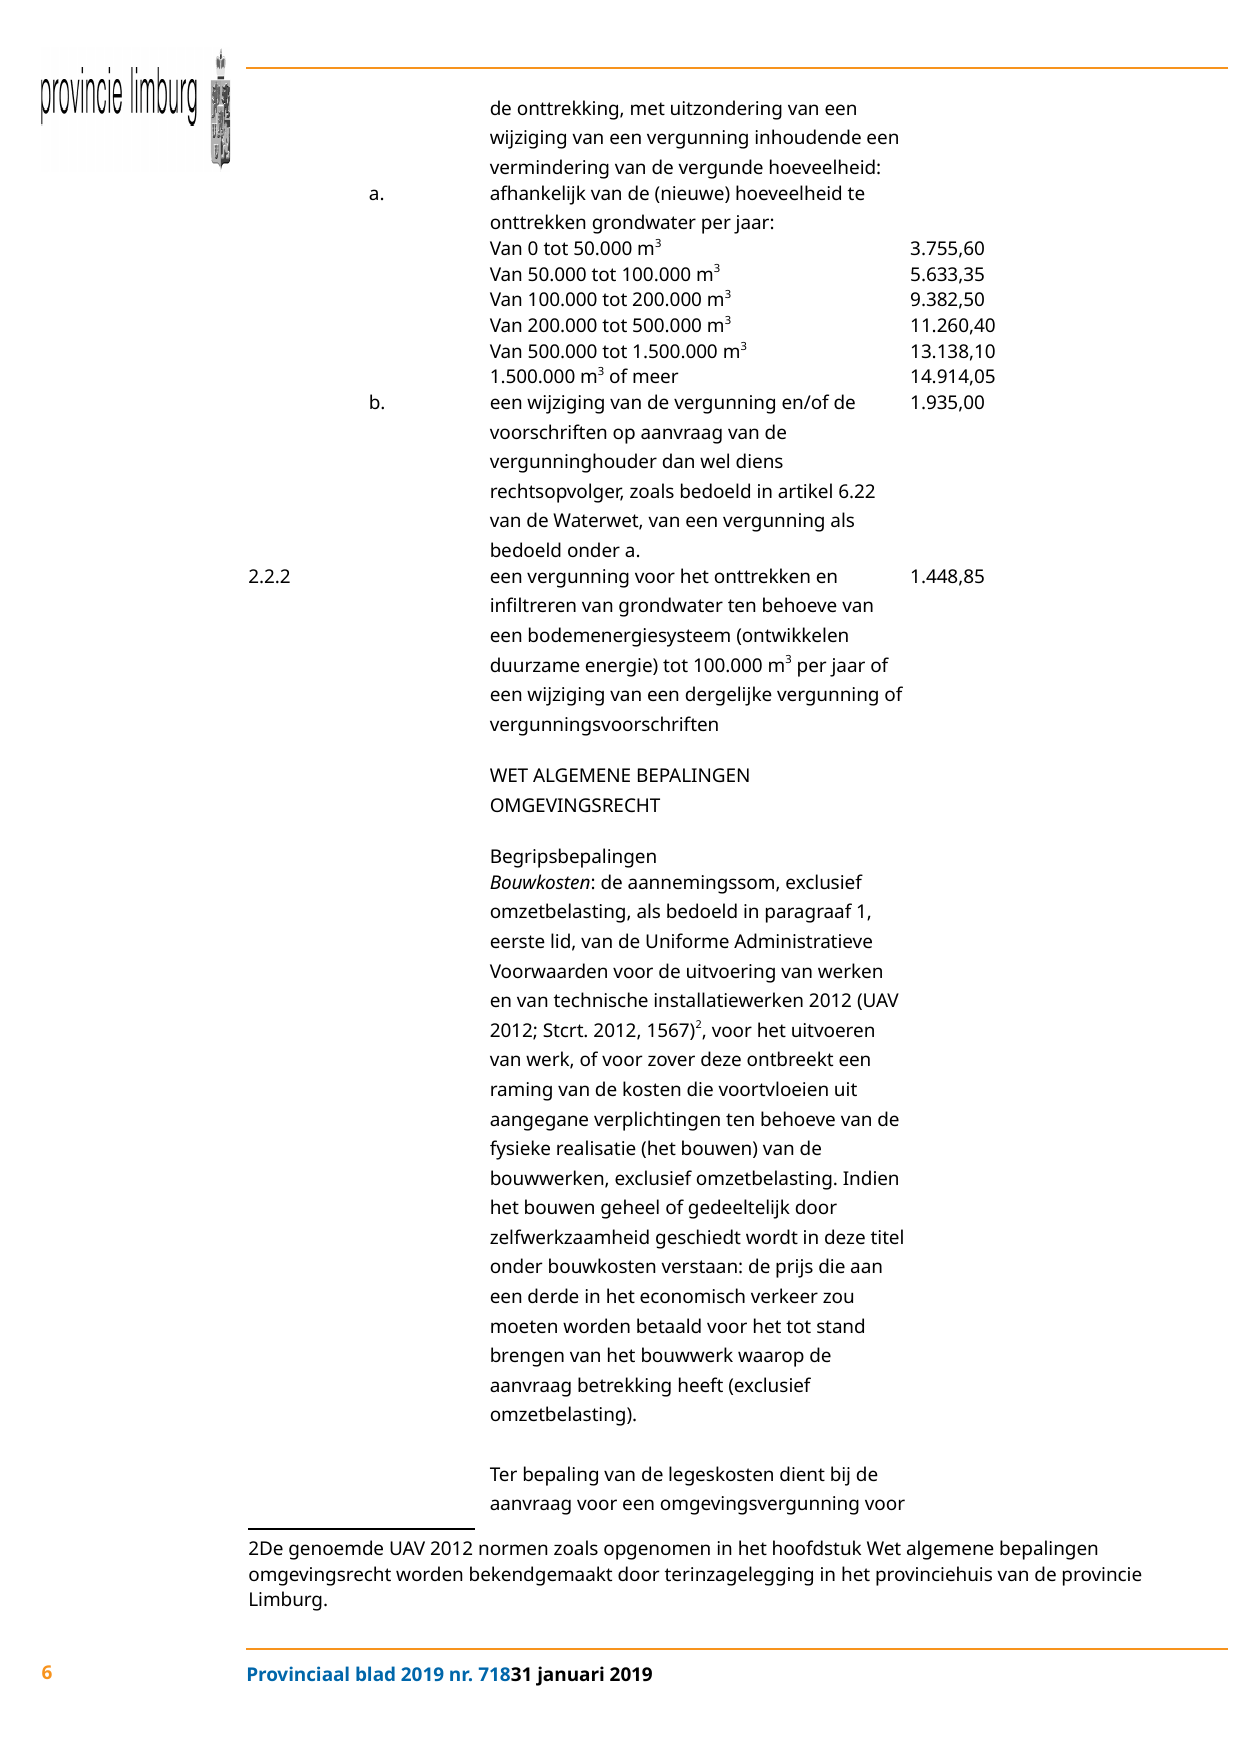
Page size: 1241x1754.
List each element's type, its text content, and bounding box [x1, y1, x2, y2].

table_cell een vergunning voor het onttrekken en infiltreren van grondwater ten behoeve van een bodemenergiesysteem (ontwikkelen duurzame energie) tot 100.000 m3 per jaar of een wijziging van een dergelijke vergunning of vergunningsvoorschriften [490, 563, 910, 737]
table_cell Bouwkosten: de aannemingssom, exclusief omzetbelasting, als bedoeld in paragraaf 1, eerste lid, van de Uniforme Administratieve Voorwaarden voor de uitvoering van werken en van technische installatiewerken 2012 (UAV 2012; Stcrt. 2012, 1567), voor het uitvoeren van werk, of voor zover deze ontbreekt een raming van de kosten die voortvloeien uit aangegane verplichtingen ten behoeve van de fysieke realisatie (het bouwen) van de bouwwerken, exclusief omzetbelasting. Indien het bouwen geheel of gedeeltelijk door zelfwerkzaamheid geschiedt wordt in deze titel onder bouwkosten verstaan: de prijs die aan een derde in het economisch verkeer zou moeten worden betaald voor het tot stand brengen van het bouwwerk waarop de aanvraag betrekking heeft (exclusief omzetbelasting). Ter bepaling van de legeskosten dient bij de aanvraag voor een omgevingsvergunning voor [490, 869, 910, 1516]
table_cell [248, 869, 369, 1516]
table_cell [369, 844, 489, 869]
table_cell 1.448,85 [910, 563, 1031, 737]
table_cell Van 50.000 tot 100.000 m3 [490, 261, 910, 286]
table_cell [248, 235, 369, 261]
table_cell [910, 818, 1031, 843]
table_cell een wijziging van de vergunning en/of de voorschriften op aanvraag van de vergunninghouder dan wel diens rechtsopvolger, zoals bedoeld in artikel 6.22 van de Waterwet, van een vergunning als bedoeld onder a. [490, 389, 910, 563]
table_cell [248, 389, 369, 563]
table_cell [248, 286, 369, 312]
table_cell [369, 338, 489, 364]
table_cell [369, 869, 489, 1516]
table_cell [248, 763, 369, 818]
table_cell [910, 763, 1031, 818]
table_cell [369, 286, 489, 312]
table_cell de onttrekking, met uitzondering van een wijziging van een vergunning inhoudende een vermindering van de vergunde hoeveelheid: [490, 95, 910, 180]
table_cell [369, 563, 489, 737]
table_cell b. [369, 389, 489, 563]
table_cell 2.2.2 [248, 563, 369, 737]
table_cell [369, 364, 489, 389]
table_cell [369, 763, 489, 818]
table_cell Van 200.000 tot 500.000 m3 [490, 312, 910, 338]
table_cell Van 500.000 tot 1.500.000 m3 [490, 338, 910, 364]
table_cell [369, 312, 489, 338]
table_cell [490, 818, 910, 843]
table_cell [248, 844, 369, 869]
table_cell [910, 95, 1031, 180]
table_cell [248, 261, 369, 286]
table_cell [910, 737, 1031, 762]
table_cell [369, 818, 489, 843]
table_cell [248, 364, 369, 389]
table_cell [248, 338, 369, 364]
table_cell 3.755,60 [910, 235, 1031, 261]
table_cell 9.382,50 [910, 286, 1031, 312]
picture [41, 47, 231, 172]
table_cell 13.138,10 [910, 338, 1031, 364]
table_cell [369, 737, 489, 762]
table_cell 14.914,05 [910, 364, 1031, 389]
table_cell [369, 95, 489, 180]
table_cell [248, 180, 369, 235]
table_cell 5.633,35 [910, 261, 1031, 286]
table_cell a. [369, 180, 489, 235]
table_cell [248, 818, 369, 843]
table_cell 1.935,00 [910, 389, 1031, 563]
table_cell [910, 844, 1031, 869]
table_cell afhankelijk van de (nieuwe) hoeveelheid te onttrekken grondwater per jaar: [490, 180, 910, 235]
table_cell [369, 235, 489, 261]
table_cell Van 0 tot 50.000 m3 [490, 235, 910, 261]
table_cell WET ALGEMENE BEPALINGEN OMGEVINGSRECHT [490, 763, 910, 818]
table_cell [910, 869, 1031, 1516]
table_cell [248, 95, 369, 180]
table_cell 11.260,40 [910, 312, 1031, 338]
table_cell 1.500.000 m3 of meer [490, 364, 910, 389]
table_cell [369, 261, 489, 286]
table_cell Van 100.000 tot 200.000 m3 [490, 286, 910, 312]
table_cell [248, 312, 369, 338]
table_cell [490, 737, 910, 762]
table_cell [248, 737, 369, 762]
table_cell [910, 180, 1031, 235]
table_cell Begripsbepalingen [490, 844, 910, 869]
